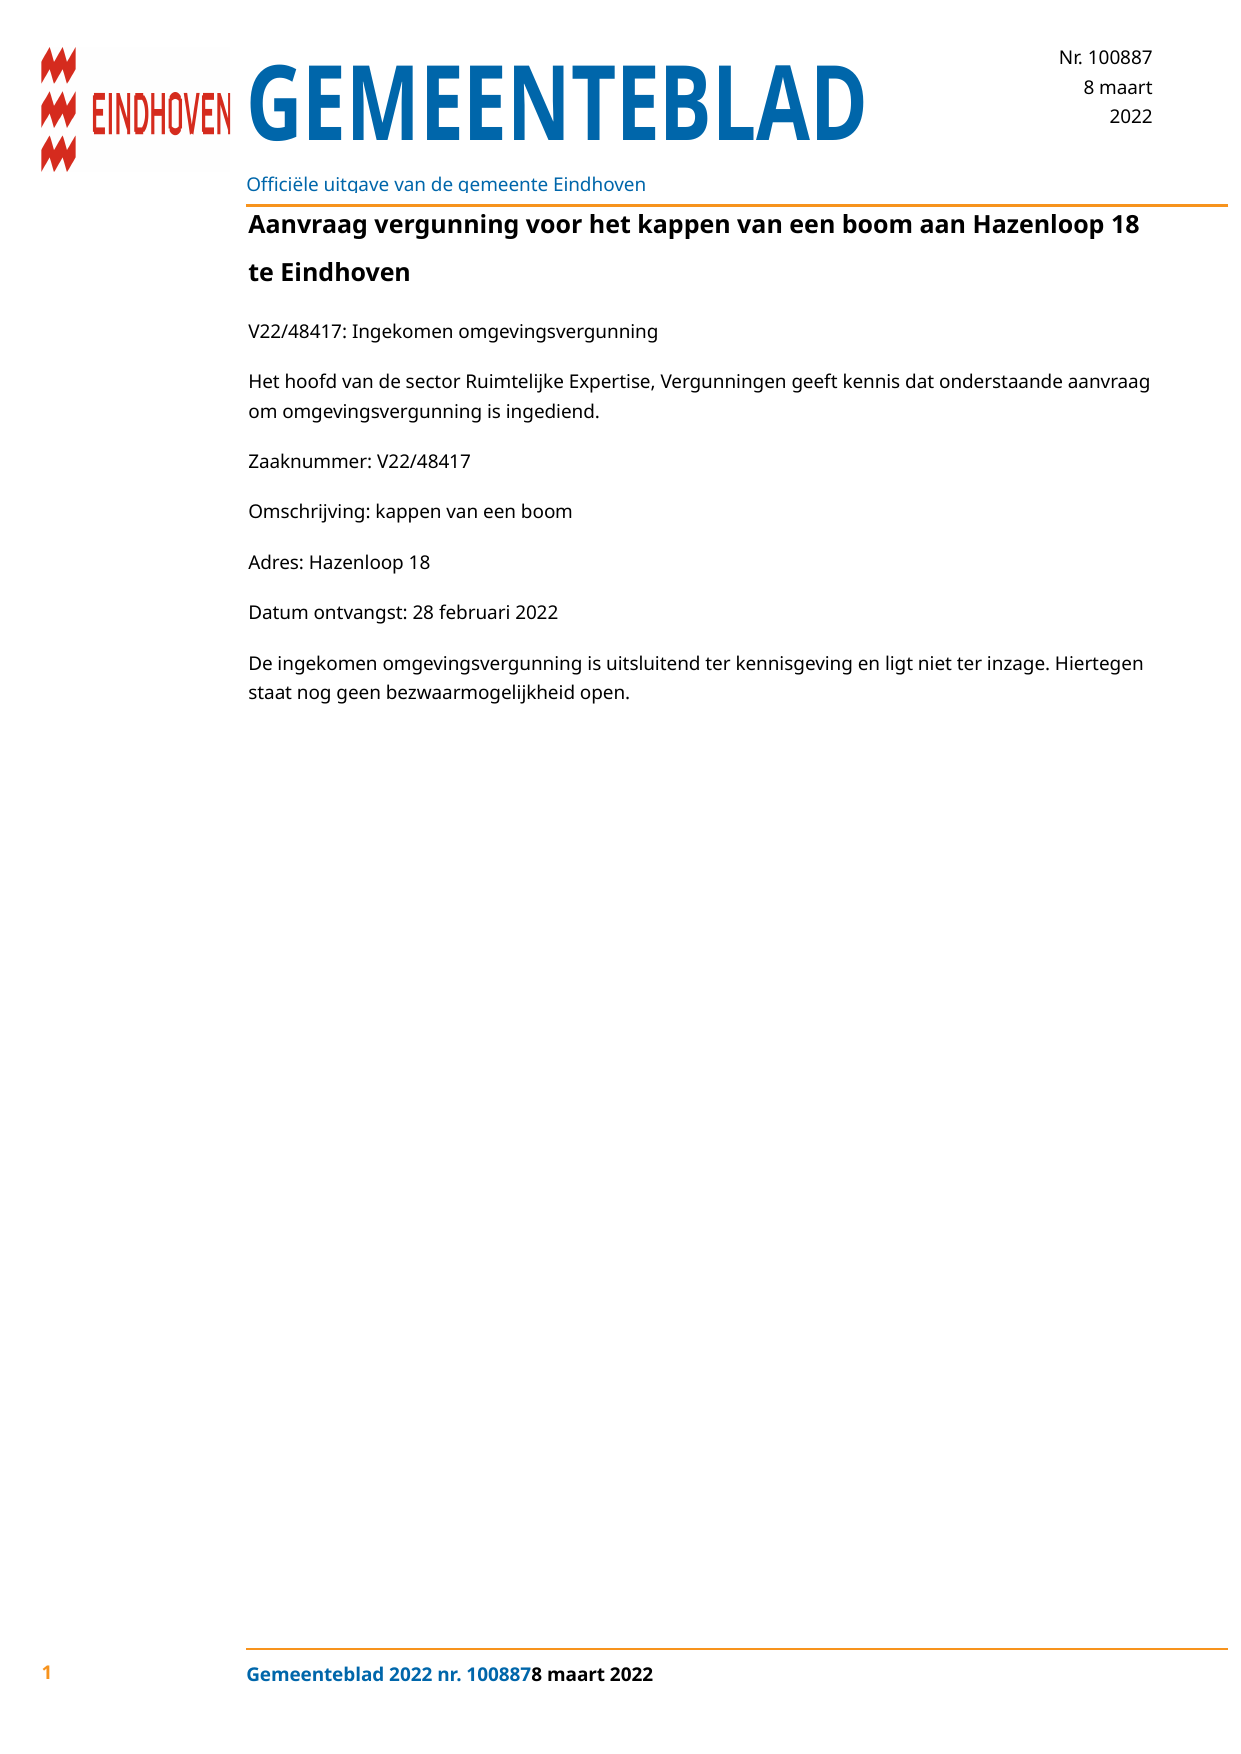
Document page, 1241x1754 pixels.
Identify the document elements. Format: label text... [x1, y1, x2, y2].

text Datum ontvangst: 28 februari 2022 [248, 599, 1152, 625]
text Adres: Hazenloop 18 [248, 549, 1152, 575]
picture [41, 47, 231, 172]
text Aanvraag vergunning voor het kappen van een boom aan Hazenloop 18 te Eindhoven [248, 207, 1152, 288]
text Het hoofd van de sector Ruimtelijke Expertise, Vergunningen geeft kennis dat onderstaande aanvraag om omgevingsvergunning is ingediend. [248, 368, 1152, 424]
text Omschrijving: kappen van een boom [248, 499, 1152, 524]
text Zaaknummer: V22/48417 [248, 448, 1152, 474]
text De ingekomen omgevingsvergunning is uitsluitend ter kennisgeving en ligt niet ter inzage. Hiertegen staat nog geen bezwaarmogelijkheid open. [248, 650, 1152, 705]
text V22/48417: Ingekomen omgevingsvergunning [248, 318, 1152, 344]
